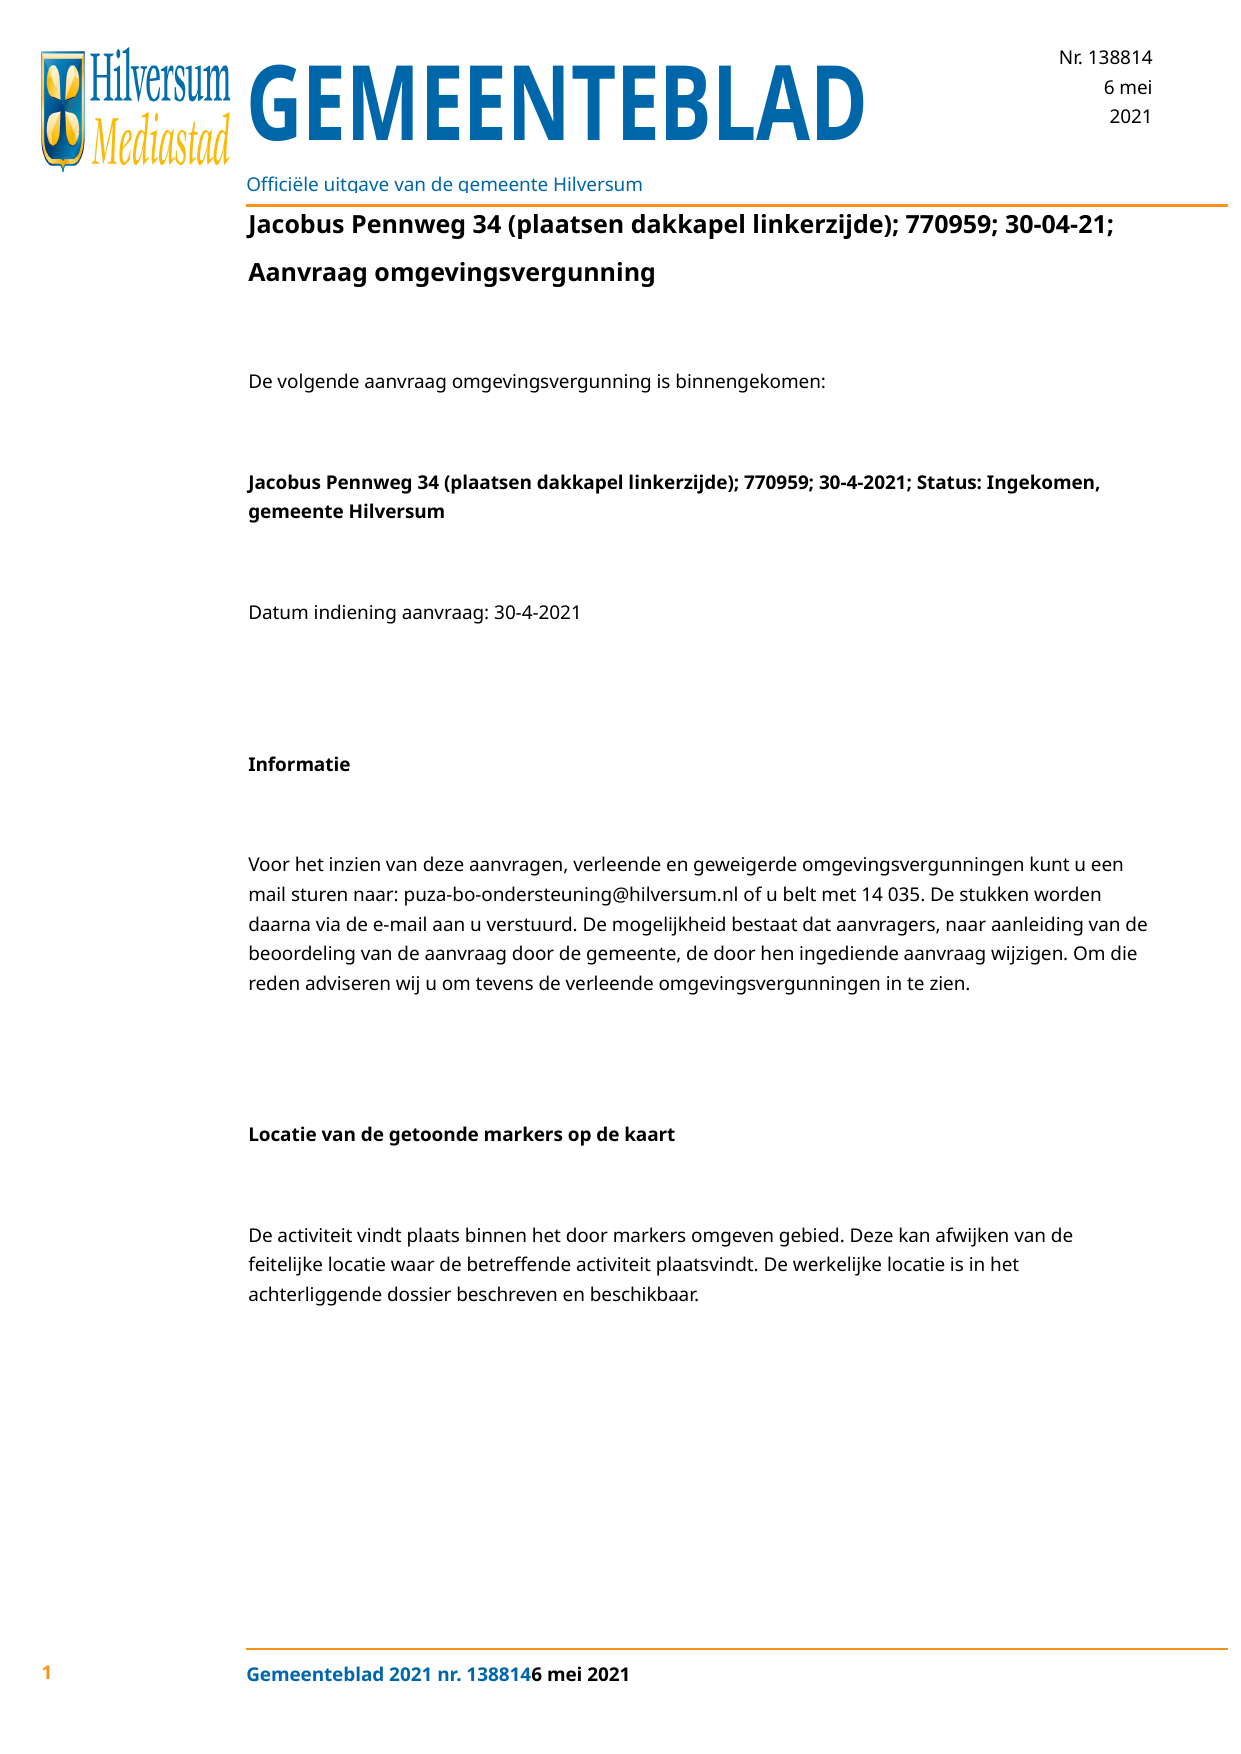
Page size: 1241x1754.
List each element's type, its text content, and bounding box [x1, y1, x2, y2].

text De volgende aanvraag omgevingsvergunning is binnengekomen: [248, 368, 1152, 394]
text Jacobus Pennweg 34 (plaatsen dakkapel linkerzijde); 770959; 30-04-21; Aanvraag omgevingsvergunning [248, 207, 1152, 288]
text De activiteit vindt plaats binnen het door markers omgeven gebied. Deze kan afwijken van de feitelijke locatie waar de betreffende activiteit plaatsvindt. De werkelijke locatie is in het achterliggende dossier beschreven en beschikbaar. [248, 1222, 1152, 1307]
text Informatie [248, 751, 1152, 777]
text Voor het inzien van deze aanvragen, verleende en geweigerde omgevingsvergunningen kunt u een mail sturen naar: puza-bo-ondersteuning@hilversum.nl of u belt met 14 035. De stukken worden daarna via de e-mail aan u verstuurd. De mogelijkheid bestaat dat aanvragers, naar aanleiding van de beoordeling van de aanvraag door de gemeente, de door hen ingediende aanvraag wijzigen. Om die reden adviseren wij u om tevens de verleende omgevingsvergunningen in te zien. [248, 852, 1152, 996]
text Datum indiening aanvraag: 30-4-2021 [248, 599, 1152, 625]
picture [41, 47, 231, 172]
text Locatie van de getoonde markers op de kaart [248, 1121, 1152, 1147]
text Jacobus Pennweg 34 (plaatsen dakkapel linkerzijde); 770959; 30-4-2021; Status: Ingekomen, gemeente Hilversum [248, 469, 1152, 524]
